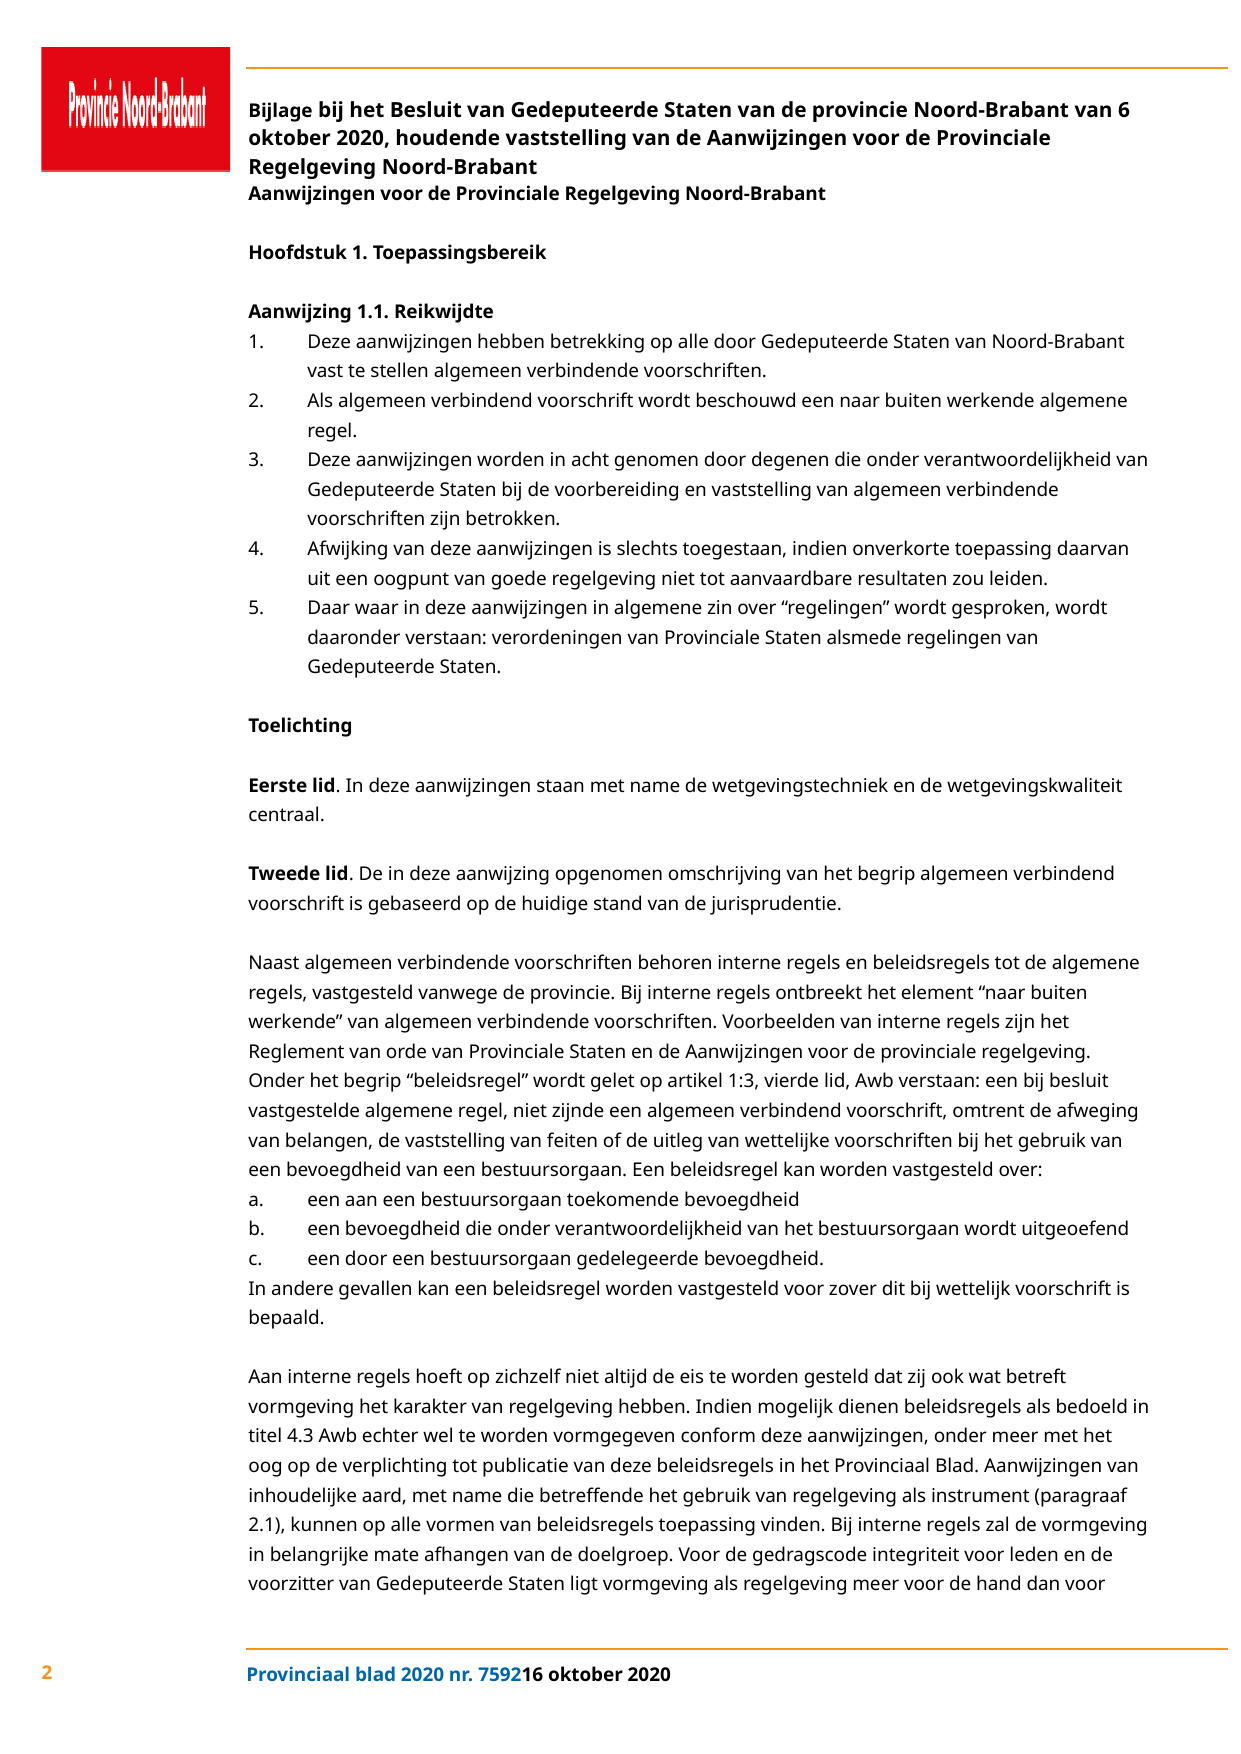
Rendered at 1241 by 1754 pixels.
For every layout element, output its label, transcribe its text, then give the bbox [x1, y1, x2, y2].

text Bijlage bij het Besluit van Gedeputeerde Staten van de provincie Noord-Brabant van 6 oktober 2020, houdende vaststelling van de Aanwijzingen voor de Provinciale Regelgeving Noord-Brabant [248, 95, 1152, 180]
text Eerste lid. In deze aanwijzingen staan met name de wetgevingstechniek en de wetgevingskwaliteit centraal. [248, 772, 1152, 827]
text Naast algemeen verbindende voorschriften behoren interne regels en beleidsregels tot de algemene regels, vastgesteld vanwege de provincie. Bij interne regels ontbreekt het element “naar buiten werkende” van algemeen verbindende voorschriften. Voorbeelden van interne regels zijn het Reglement van orde van Provinciale Staten en de Aanwijzingen voor de provinciale regelgeving. Onder het begrip “beleidsregel” wordt gelet op artikel 1:3, vierde lid, Awb verstaan: een bij besluit vastgestelde algemene regel, niet zijnde een algemeen verbindend voorschrift, omtrent de afweging van belangen, de vaststelling van feiten of de uitleg van wettelijke voorschriften bij het gebruik van een bevoegdheid van een bestuursorgaan. Een beleidsregel kan worden vastgesteld over: [248, 949, 1152, 1182]
list Als algemeen verbindend voorschrift wordt beschouwd een naar buiten werkende algemene regel. [248, 387, 1152, 443]
text Tweede lid. De in deze aanwijzing opgenomen omschrijving van het begrip algemeen verbindend voorschrift is gebaseerd op de huidige stand van de jurisprudentie. [248, 861, 1152, 916]
list een aan een bestuursorgaan toekomende bevoegdheid [248, 1186, 1152, 1212]
text Hoofdstuk 1. Toepassingsbereik [248, 239, 1152, 265]
picture [41, 47, 231, 172]
text Aan interne regels hoeft op zichzelf niet altijd de eis te worden gesteld dat zij ook wat betreft vormgeving het karakter van regelgeving hebben. Indien mogelijk dienen beleidsregels als bedoeld in titel 4.3 Awb echter wel te worden vormgegeven conform deze aanwijzingen, onder meer met het oog op de verplichting tot publicatie van deze beleidsregels in het Provinciaal Blad. Aanwijzingen van inhoudelijke aard, met name die betreffende het gebruik van regelgeving als instrument (paragraaf 2.1), kunnen op alle vormen van beleidsregels toepassing vinden. Bij interne regels zal de vormgeving in belangrijke mate afhangen van de doelgroep. Voor de gedragscode integriteit voor leden en de voorzitter van Gedeputeerde Staten ligt vormgeving als regelgeving meer voor de hand dan voor [248, 1363, 1152, 1596]
text Aanwijzing 1.1. Reikwijdte [248, 298, 1152, 324]
list een door een bestuursorgaan gedelegeerde bevoegdheid. [248, 1245, 1152, 1271]
text Toelichting [248, 713, 1152, 738]
text In andere gevallen kan een beleidsregel worden vastgesteld voor zover dit bij wettelijk voorschrift is bepaald. [248, 1275, 1152, 1330]
list Deze aanwijzingen hebben betrekking op alle door Gedeputeerde Staten van Noord-Brabant vast te stellen algemeen verbindende voorschriften. [248, 328, 1152, 383]
list een bevoegdheid die onder verantwoordelijkheid van het bestuursorgaan wordt uitgeoefend [248, 1216, 1152, 1241]
text Aanwijzingen voor de Provinciale Regelgeving Noord-Brabant [248, 180, 1152, 206]
list Daar waar in deze aanwijzingen in algemene zin over “regelingen” wordt gesproken, wordt daaronder verstaan: verordeningen van Provinciale Staten alsmede regelingen van Gedeputeerde Staten. [248, 594, 1152, 679]
list Afwijking van deze aanwijzingen is slechts toegestaan, indien onverkorte toepassing daarvan uit een oogpunt van goede regelgeving niet tot aanvaardbare resultaten zou leiden. [248, 535, 1152, 591]
list Deze aanwijzingen worden in acht genomen door degenen die onder verantwoordelijkheid van Gedeputeerde Staten bij de voorbereiding en vaststelling van algemeen verbindende voorschriften zijn betrokken. [248, 446, 1152, 531]
